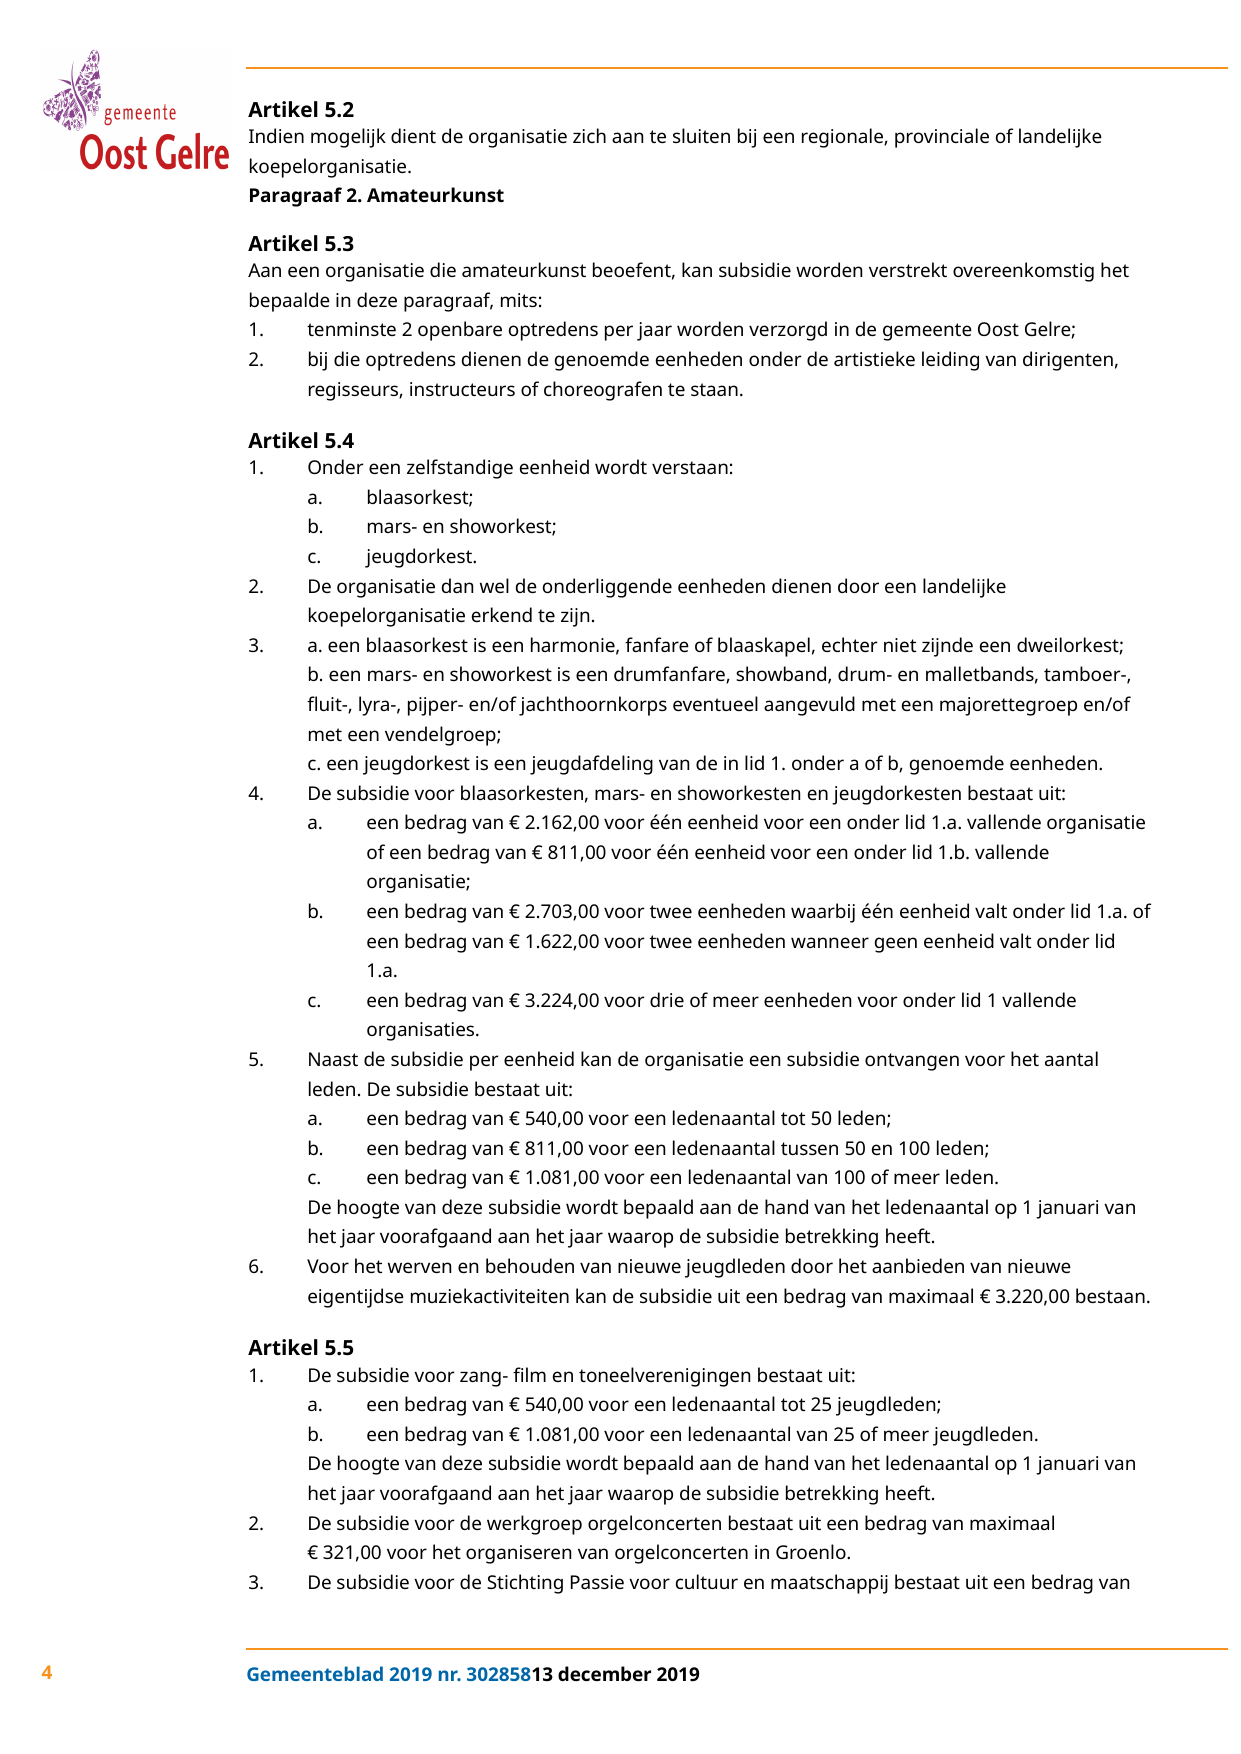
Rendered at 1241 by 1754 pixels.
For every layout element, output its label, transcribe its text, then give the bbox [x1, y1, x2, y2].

list De subsidie voor blaasorkesten, mars- en showorkesten en jeugdorkesten bestaat uit: [248, 780, 1152, 806]
list a. een blaasorkest is een harmonie, fanfare of blaaskapel, echter niet zijnde een dweilorkest; [248, 632, 1152, 658]
list mars- en showorkest; [307, 514, 1152, 539]
list bij die optredens dienen de genoemde eenheden onder de artistieke leiding van dirigenten, regisseurs, instructeurs of choreografen te staan. [248, 346, 1152, 401]
text Indien mogelijk dient de organisatie zich aan te sluiten bij een regionale, provinciale of landelijke koepelorganisatie. [248, 123, 1152, 178]
list tenminste 2 openbare optredens per jaar worden verzorgd in de gemeente Oost Gelre; [248, 317, 1152, 342]
list een bedrag van € 3.224,00 voor drie of meer eenheden voor onder lid 1 vallende organisaties. [307, 987, 1152, 1042]
list een bedrag van € 1.081,00 voor een ledenaantal van 25 of meer jeugdleden. [307, 1421, 1152, 1447]
text Artikel 5.4 [248, 426, 1152, 454]
list De hoogte van deze subsidie wordt bepaald aan de hand van het ledenaantal op 1 januari van het jaar voorafgaand aan het jaar waarop de subsidie betrekking heeft. [248, 1194, 1152, 1249]
text Artikel 5.5 [248, 1333, 1152, 1362]
list € 321,00 voor het organiseren van orgelconcerten in Groenlo. [248, 1539, 1152, 1565]
list De subsidie voor de werkgroep orgelconcerten bestaat uit een bedrag van maximaal [248, 1510, 1152, 1535]
list Naast de subsidie per eenheid kan de organisatie een subsidie ontvangen voor het aantal leden. De subsidie bestaat uit: [248, 1046, 1152, 1102]
list De hoogte van deze subsidie wordt bepaald aan de hand van het ledenaantal op 1 januari van het jaar voorafgaand aan het jaar waarop de subsidie betrekking heeft. [248, 1451, 1152, 1506]
list een bedrag van € 811,00 voor een ledenaantal tussen 50 en 100 leden; [307, 1135, 1152, 1161]
list een bedrag van € 1.081,00 voor een ledenaantal van 100 of meer leden. [307, 1164, 1152, 1190]
list een bedrag van € 540,00 voor een ledenaantal tot 50 leden; [307, 1105, 1152, 1131]
list De subsidie voor de Stichting Passie voor cultuur en maatschappij bestaat uit een bedrag van [248, 1569, 1152, 1594]
list een bedrag van € 2.703,00 voor twee eenheden waarbij één eenheid valt onder lid 1.a. of een bedrag van € 1.622,00 voor twee eenheden wanneer geen eenheid valt onder lid 1.a. [307, 898, 1152, 983]
list een bedrag van € 540,00 voor een ledenaantal tot 25 jeugdleden; [307, 1391, 1152, 1417]
list c. een jeugdorkest is een jeugdafdeling van de in lid 1. onder a of b, genoemde eenheden. [248, 750, 1152, 776]
list De subsidie voor zang- film en toneelverenigingen bestaat uit: [248, 1362, 1152, 1387]
list Onder een zelfstandige eenheid wordt verstaan: [248, 454, 1152, 480]
list jeugdorkest. [307, 543, 1152, 569]
text Artikel 5.3 [248, 229, 1152, 257]
list blaasorkest; [307, 484, 1152, 510]
list een bedrag van € 2.162,00 voor één eenheid voor een onder lid 1.a. vallende organisatie of een bedrag van € 811,00 voor één eenheid voor een onder lid 1.b. vallende organisatie; [307, 809, 1152, 894]
list b. een mars- en showorkest is een drumfanfare, showband, drum- en malletbands, tamboer-, fluit-, lyra-, pijper- en/of jachthoornkorps eventueel aangevuld met een majorettegroep en/of met een vendelgroep; [248, 662, 1152, 747]
list De organisatie dan wel de onderliggende eenheden dienen door een landelijke koepelorganisatie erkend te zijn. [248, 573, 1152, 628]
text Artikel 5.2 [248, 95, 1152, 123]
text Paragraaf 2. Amateurkunst [248, 182, 1152, 208]
text Aan een organisatie die amateurkunst beoefent, kan subsidie worden verstrekt overeenkomstig het bepaalde in deze paragraaf, mits: [248, 257, 1152, 313]
picture [41, 47, 231, 172]
list Voor het werven en behouden van nieuwe jeugdleden door het aanbieden van nieuwe eigentijdse muziekactiviteiten kan de subsidie uit een bedrag van maximaal € 3.220,00 bestaan. [248, 1253, 1152, 1309]
